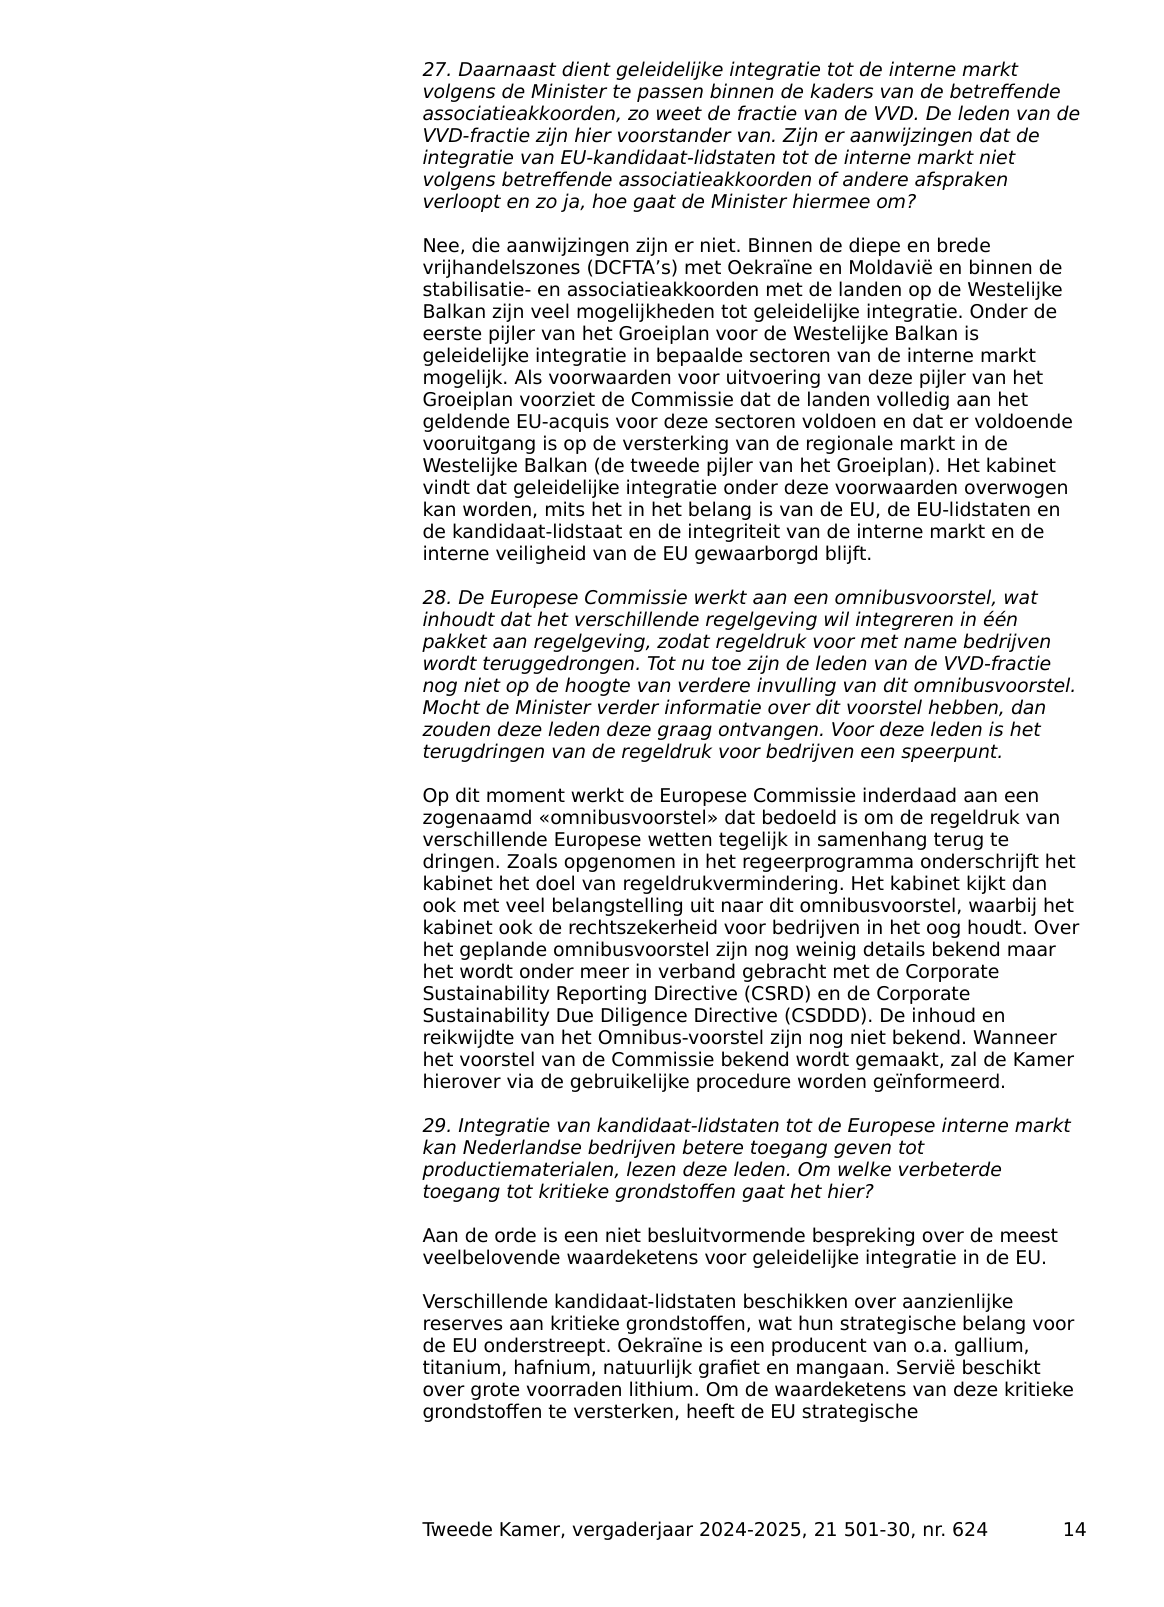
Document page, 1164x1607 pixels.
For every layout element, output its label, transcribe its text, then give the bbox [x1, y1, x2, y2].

text 29. Integratie van kandidaat-lidstaten tot de Europese interne markt kan Nederlandse bedrijven betere toegang geven tot productiematerialen, lezen deze leden. Om welke verbeterde toegang tot kritieke grondstoffen gaat het hier? [422, 1115, 1087, 1203]
text 28. De Europese Commissie werkt aan een omnibusvoorstel, wat inhoudt dat het verschillende regelgeving wil integreren in één pakket aan regelgeving, zodat regeldruk voor met name bedrijven wordt teruggedrongen. Tot nu toe zijn de leden van de VVD-fractie nog niet op de hoogte van verdere invulling van dit omnibusvoorstel. Mocht de Minister verder informatie over dit voorstel hebben, dan zouden deze leden deze graag ontvangen. Voor deze leden is het terugdringen van de regeldruk voor bedrijven een speerpunt. [422, 587, 1087, 763]
text Aan de orde is een niet besluitvormende bespreking over de meest veelbelovende waardeketens voor geleidelijke integratie in de EU. [422, 1225, 1087, 1269]
text Op dit moment werkt de Europese Commissie inderdaad aan een zogenaamd «omnibusvoorstel» dat bedoeld is om de regeldruk van verschillende Europese wetten tegelijk in samenhang terug te dringen. Zoals opgenomen in het regeerprogramma onderschrijft het kabinet het doel van regeldrukvermindering. Het kabinet kijkt dan ook met veel belangstelling uit naar dit omnibusvoorstel, waarbij het kabinet ook de rechtszekerheid voor bedrijven in het oog houdt. Over het geplande omnibusvoorstel zijn nog weinig details bekend maar het wordt onder meer in verband gebracht met de Corporate Sustainability Reporting Directive (CSRD) en de Corporate Sustainability Due Diligence Directive (CSDDD). De inhoud en reikwijdte van het Omnibus-voorstel zijn nog niet bekend. Wanneer het voorstel van de Commissie bekend wordt gemaakt, zal de Kamer hierover via de gebruikelijke procedure worden geïnformeerd. [422, 785, 1087, 1093]
text Verschillende kandidaat-lidstaten beschikken over aanzienlijke reserves aan kritieke grondstoffen, wat hun strategische belang voor de EU onderstreept. Oekraïne is een producent van o.a. gallium, titanium, hafnium, natuurlijk grafiet en mangaan. Servië beschikt over grote voorraden lithium. Om de waardeketens van deze kritieke grondstoffen te versterken, heeft de EU strategische [422, 1291, 1087, 1423]
text Nee, die aanwijzingen zijn er niet. Binnen de diepe en brede vrijhandelszones (DCFTA’s) met Oekraïne en Moldavië en binnen de stabilisatie- en associatieakkoorden met de landen op de Westelijke Balkan zijn veel mogelijkheden tot geleidelijke integratie. Onder de eerste pijler van het Groeiplan voor de Westelijke Balkan is geleidelijke integratie in bepaalde sectoren van de interne markt mogelijk. Als voorwaarden voor uitvoering van deze pijler van het Groeiplan voorziet de Commissie dat de landen volledig aan het geldende EU-acquis voor deze sectoren voldoen en dat er voldoende vooruitgang is op de versterking van de regionale markt in de Westelijke Balkan (de tweede pijler van het Groeiplan). Het kabinet vindt dat geleidelijke integratie onder deze voorwaarden overwogen kan worden, mits het in het belang is van de EU, de EU-lidstaten en de kandidaat-lidstaat en de integriteit van de interne markt en de interne veiligheid van de EU gewaarborgd blijft. [422, 235, 1087, 565]
text 27. Daarnaast dient geleidelijke integratie tot de interne markt volgens de Minister te passen binnen de kaders van de betreffende associatieakkoorden, zo weet de fractie van de VVD. De leden van de VVD-fractie zijn hier voorstander van. Zijn er aanwijzingen dat de integratie van EU-kandidaat-lidstaten tot de interne markt niet volgens betreffende associatieakkoorden of andere afspraken verloopt en zo ja, hoe gaat de Minister hiermee om? [422, 59, 1087, 213]
